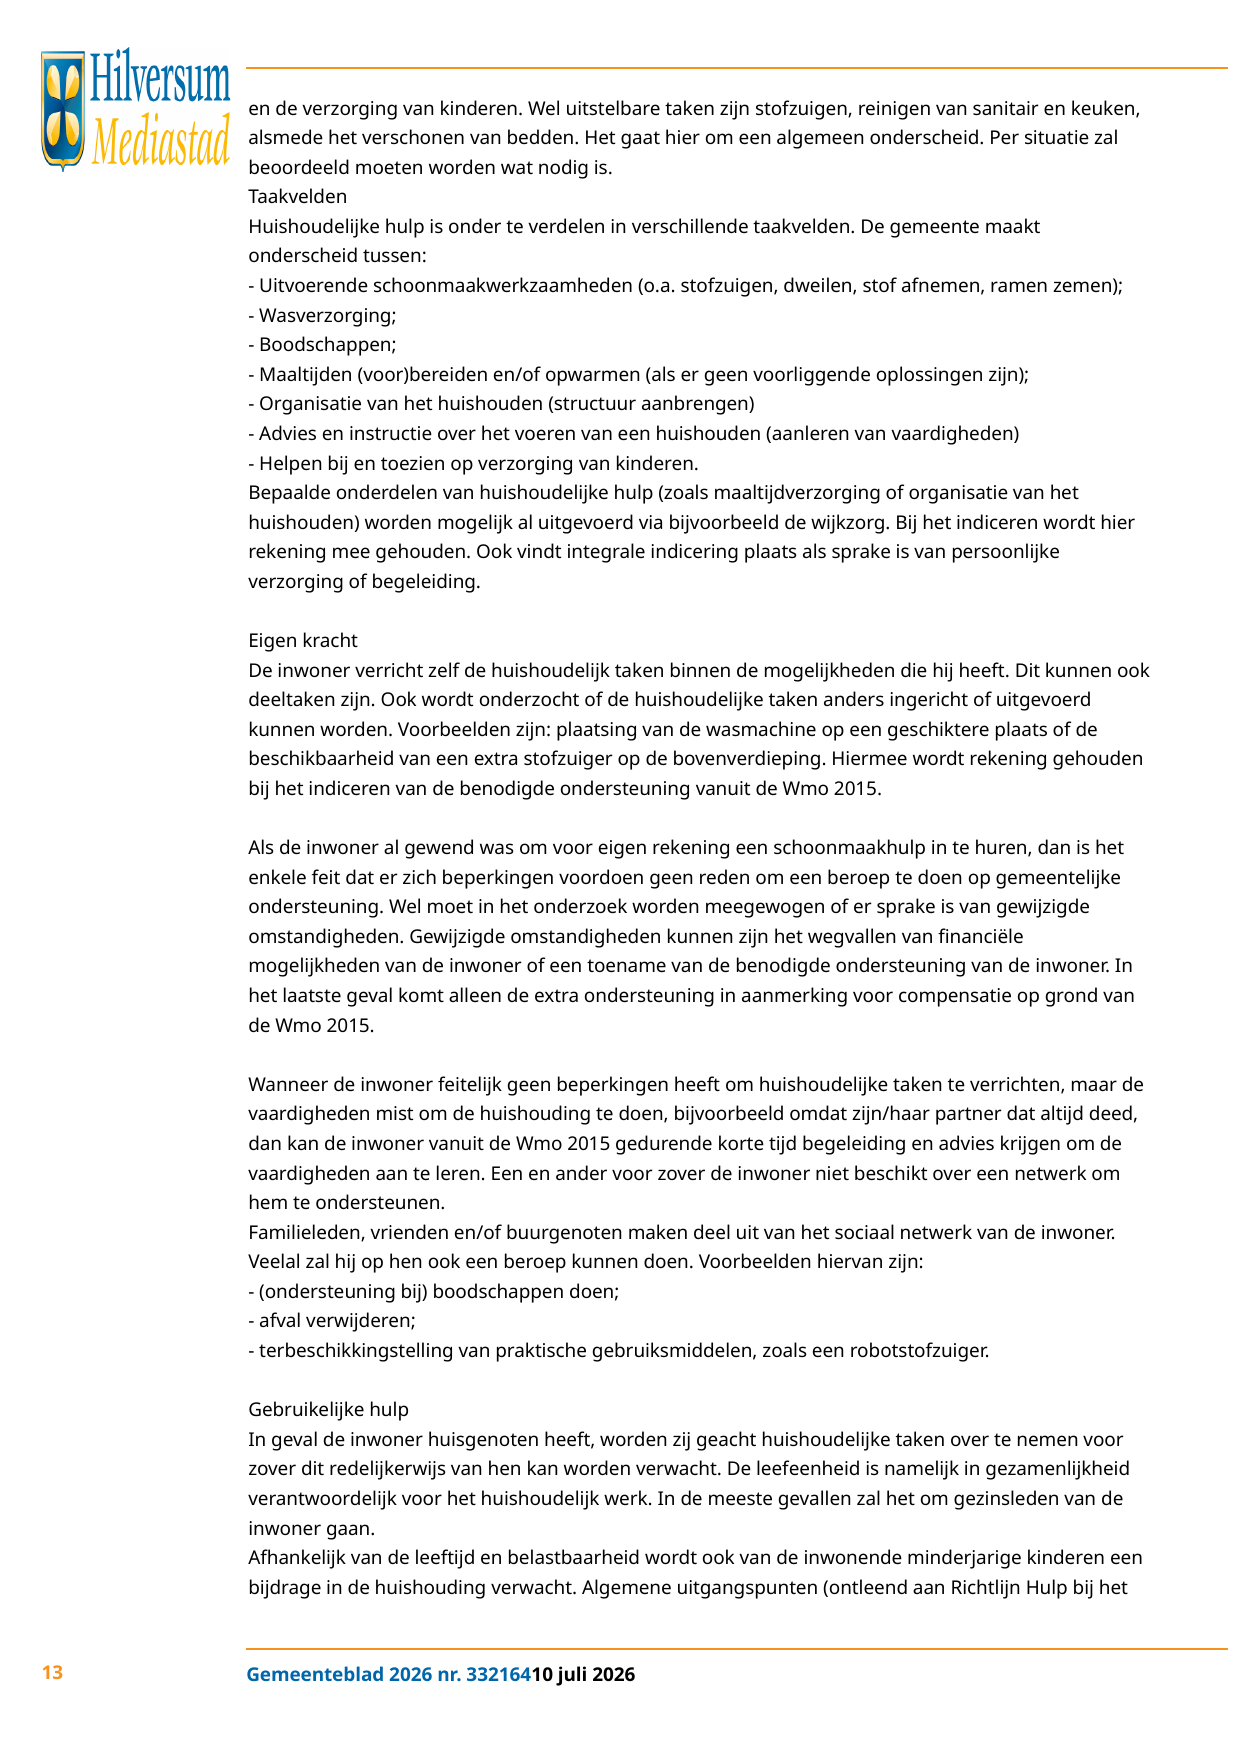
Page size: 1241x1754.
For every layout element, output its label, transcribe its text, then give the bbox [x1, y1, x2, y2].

text - Helpen bij en toezien op verzorging van kinderen. [248, 450, 1152, 476]
text Familieleden, vrienden en/of buurgenoten maken deel uit van het sociaal netwerk van de inwoner. Veelal zal hij op hen ook een beroep kunnen doen. Voorbeelden hiervan zijn: [248, 1219, 1152, 1274]
text De inwoner verricht zelf de huishoudelijk taken binnen de mogelijkheden die hij heeft. Dit kunnen ook deeltaken zijn. Ook wordt onderzocht of de huishoudelijke taken anders ingericht of uitgevoerd kunnen worden. Voorbeelden zijn: plaatsing van de wasmachine op een geschiktere plaats of de beschikbaarheid van een extra stofzuiger op de bovenverdieping. Hiermee wordt rekening gehouden bij het indiceren van de benodigde ondersteuning vanuit de Wmo 2015. [248, 657, 1152, 801]
text - Organisatie van het huishouden (structuur aanbrengen) [248, 391, 1152, 416]
text Gebruikelijke hulp [248, 1396, 1152, 1422]
text - terbeschikkingstelling van praktische gebruiksmiddelen, zoals een robotstofzuiger. [248, 1337, 1152, 1363]
text Wanneer de inwoner feitelijk geen beperkingen heeft om huishoudelijke taken te verrichten, maar de vaardigheden mist om de huishouding te doen, bijvoorbeeld omdat zijn/haar partner dat altijd deed, dan kan de inwoner vanuit de Wmo 2015 gedurende korte tijd begeleiding en advies krijgen om de vaardigheden aan te leren. Een en ander voor zover de inwoner niet beschikt over een netwerk om hem te ondersteunen. [248, 1071, 1152, 1215]
text Als de inwoner al gewend was om voor eigen rekening een schoonmaakhulp in te huren, dan is het enkele feit dat er zich beperkingen voordoen geen reden om een beroep te doen op gemeentelijke ondersteuning. Wel moet in het onderzoek worden meegewogen of er sprake is van gewijzigde omstandigheden. Gewijzigde omstandigheden kunnen zijn het wegvallen van financiële mogelijkheden van de inwoner of een toename van de benodigde ondersteuning van de inwoner. In het laatste geval komt alleen de extra ondersteuning in aanmerking voor compensatie op grond van de Wmo 2015. [248, 834, 1152, 1038]
text - (ondersteuning bij) boodschappen doen; [248, 1278, 1152, 1304]
text - Maaltijden (voor)bereiden en/of opwarmen (als er geen voorliggende oplossingen zijn); [248, 361, 1152, 387]
text - afval verwijderen; [248, 1308, 1152, 1333]
text Eigen kracht [248, 627, 1152, 653]
text Bepaalde onderdelen van huishoudelijke hulp (zoals maaltijdverzorging of organisatie van het huishouden) worden mogelijk al uitgevoerd via bijvoorbeeld de wijkzorg. Bij het indiceren wordt hier rekening mee gehouden. Ook vindt integrale indicering plaats als sprake is van persoonlijke verzorging of begeleiding. [248, 479, 1152, 594]
text - Boodschappen; [248, 331, 1152, 357]
text Taakvelden [248, 183, 1152, 209]
text - Wasverzorging; [248, 302, 1152, 328]
text Huishoudelijke hulp is onder te verdelen in verschillende taakvelden. De gemeente maakt onderscheid tussen: [248, 213, 1152, 268]
text - Uitvoerende schoonmaakwerkzaamheden (o.a. stofzuigen, dweilen, stof afnemen, ramen zemen); [248, 272, 1152, 298]
text Afhankelijk van de leeftijd en belastbaarheid wordt ook van de inwonende minderjarige kinderen een bijdrage in de huishouding verwacht. Algemene uitgangspunten (ontleend aan Richtlijn Hulp bij het [248, 1544, 1152, 1600]
picture [41, 47, 231, 172]
text en de verzorging van kinderen. Wel uitstelbare taken zijn stofzuigen, reinigen van sanitair en keuken, alsmede het verschonen van bedden. Het gaat hier om een algemeen onderscheid. Per situatie zal beoordeeld moeten worden wat nodig is. [248, 95, 1152, 180]
text In geval de inwoner huisgenoten heeft, worden zij geacht huishoudelijke taken over te nemen voor zover dit redelijkerwijs van hen kan worden verwacht. De leefeenheid is namelijk in gezamenlijkheid verantwoordelijk voor het huishoudelijk werk. In de meeste gevallen zal het om gezinsleden van de inwoner gaan. [248, 1426, 1152, 1541]
text - Advies en instructie over het voeren van een huishouden (aanleren van vaardigheden) [248, 420, 1152, 446]
